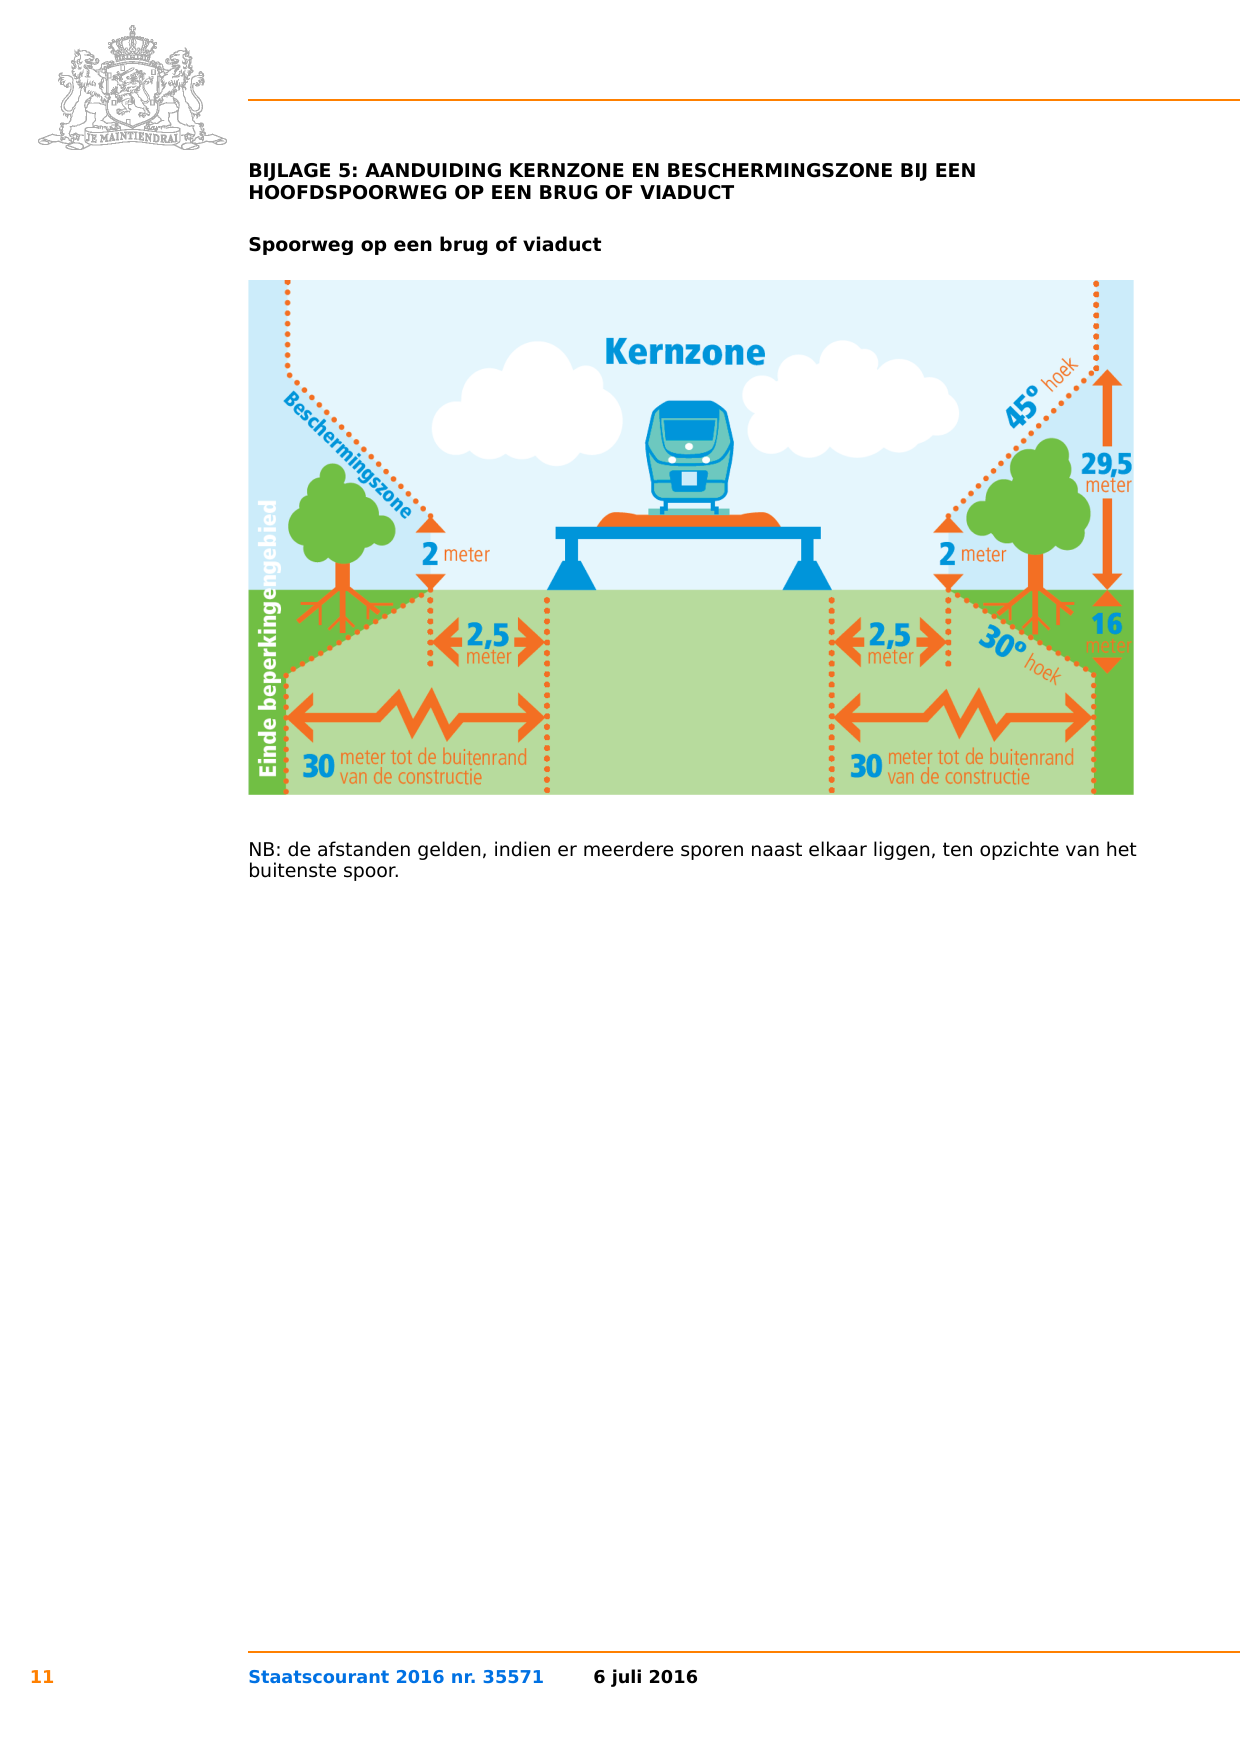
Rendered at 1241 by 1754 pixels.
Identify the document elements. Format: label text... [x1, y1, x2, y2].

picture [38, 25, 227, 150]
subtitle BIJLAGE 5: AANDUIDING KERNZONE EN BESCHERMINGSZONE BIJ EEN HOOFDSPOORWEG OP EEN BRUG OF VIADUCT [248, 160, 1163, 204]
text NB: de afstanden gelden, indien er meerdere sporen naast elkaar liggen, ten opzichte van het buitenste spoor. [248, 838, 1163, 882]
picture [248, 280, 1134, 795]
subtitle Spoorweg op een brug of viaduct [248, 234, 1163, 256]
